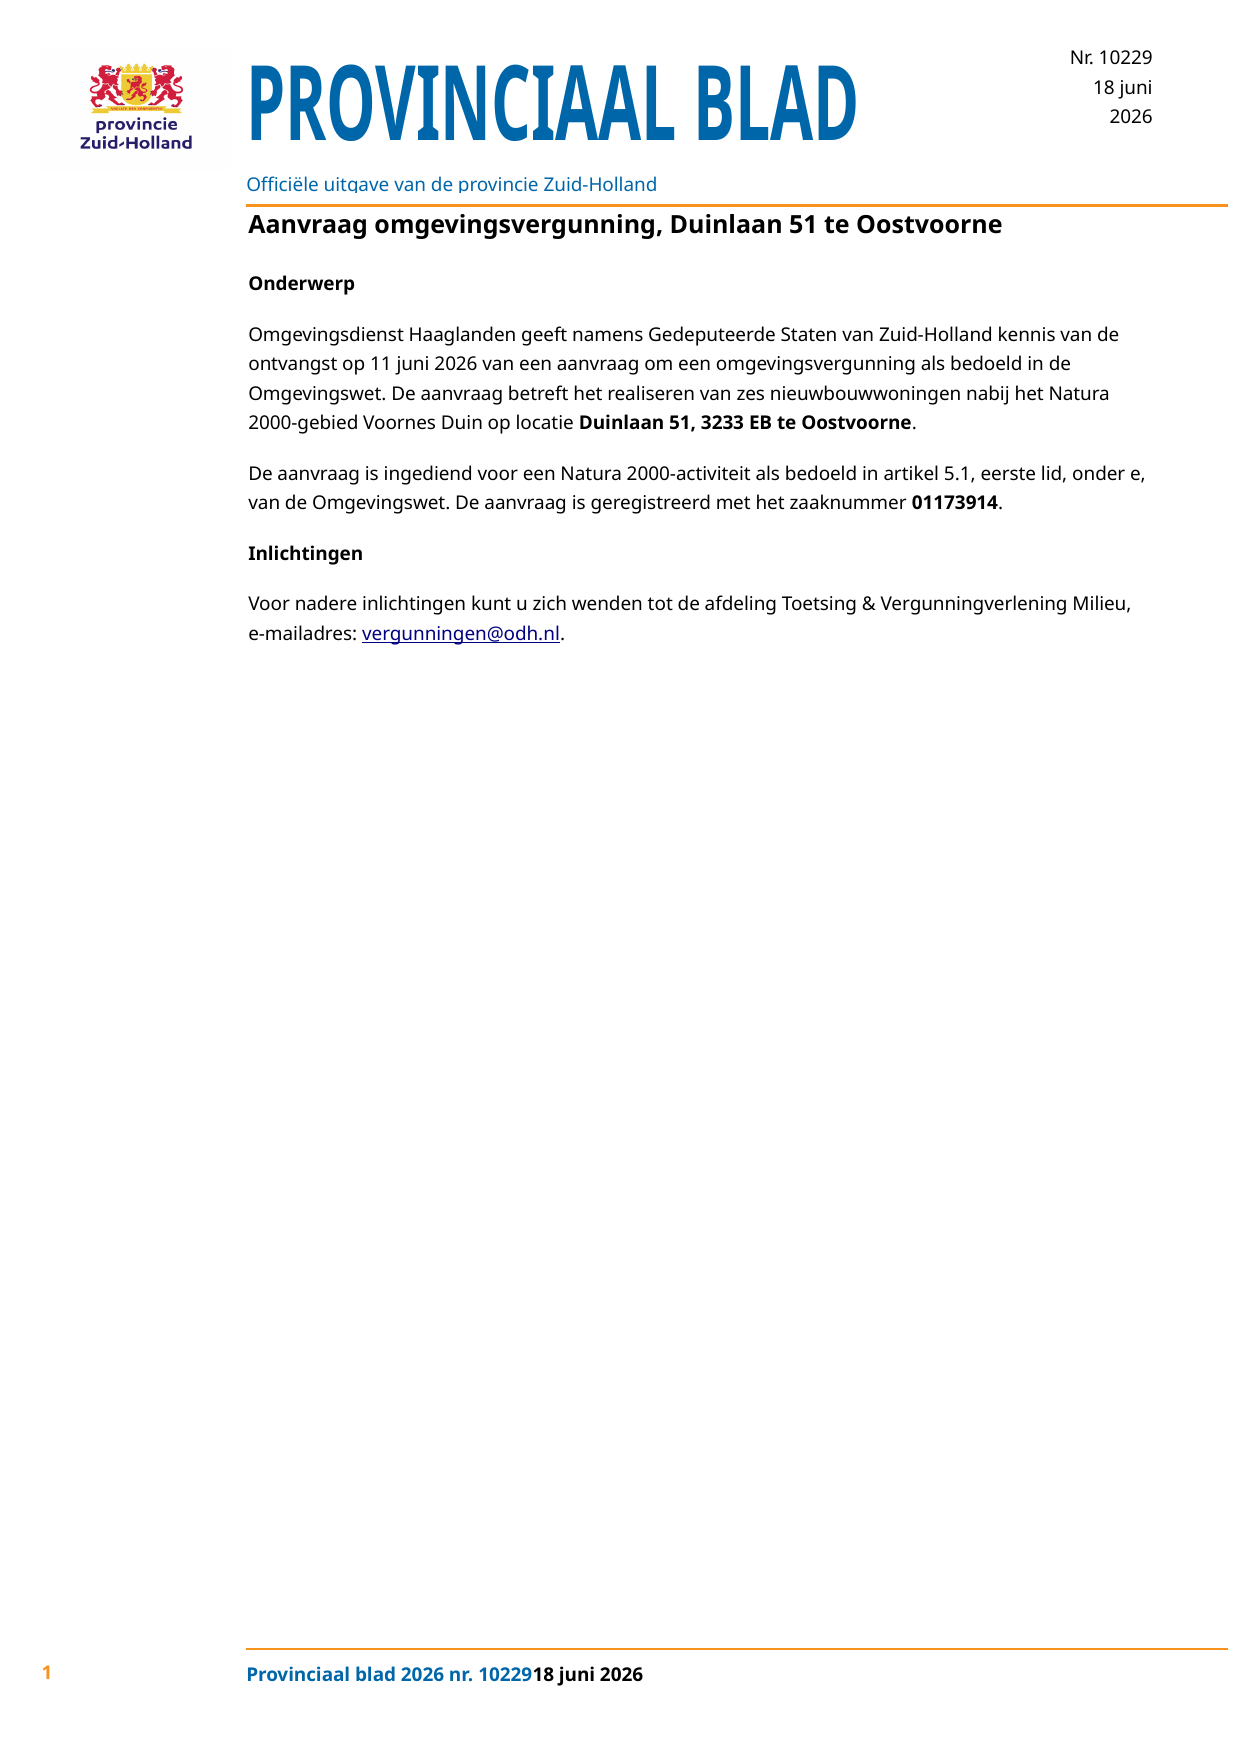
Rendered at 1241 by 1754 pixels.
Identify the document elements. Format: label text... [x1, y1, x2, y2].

text Inlichtingen [248, 540, 1152, 566]
text Voor nadere inlichtingen kunt u zich wenden tot de afdeling Toetsing & Vergunningverlening Milieu, e-mailadres: vergunningen@odh.nl. [248, 590, 1152, 646]
text De aanvraag is ingediend voor een Natura 2000-activiteit als bedoeld in artikel 5.1, eerste lid, onder e, van de Omgevingswet. De aanvraag is geregistreerd met het zaaknummer 01173914. [248, 460, 1152, 515]
text Aanvraag omgevingsvergunning, Duinlaan 51 te Oostvoorne [248, 207, 1152, 241]
text Omgevingsdienst Haaglanden geeft namens Gedeputeerde Staten van Zuid-Holland kennis van de ontvangst op 11 juni 2026 van een aanvraag om een omgevingsvergunning als bedoeld in de Omgevingswet. De aanvraag betreft het realiseren van zes nieuwbouwwoningen nabij het Natura 2000-gebied Voornes Duin op locatie Duinlaan 51, 3233 EB te Oostvoorne. [248, 321, 1152, 435]
text Onderwerp [248, 270, 1152, 296]
picture [41, 47, 231, 172]
